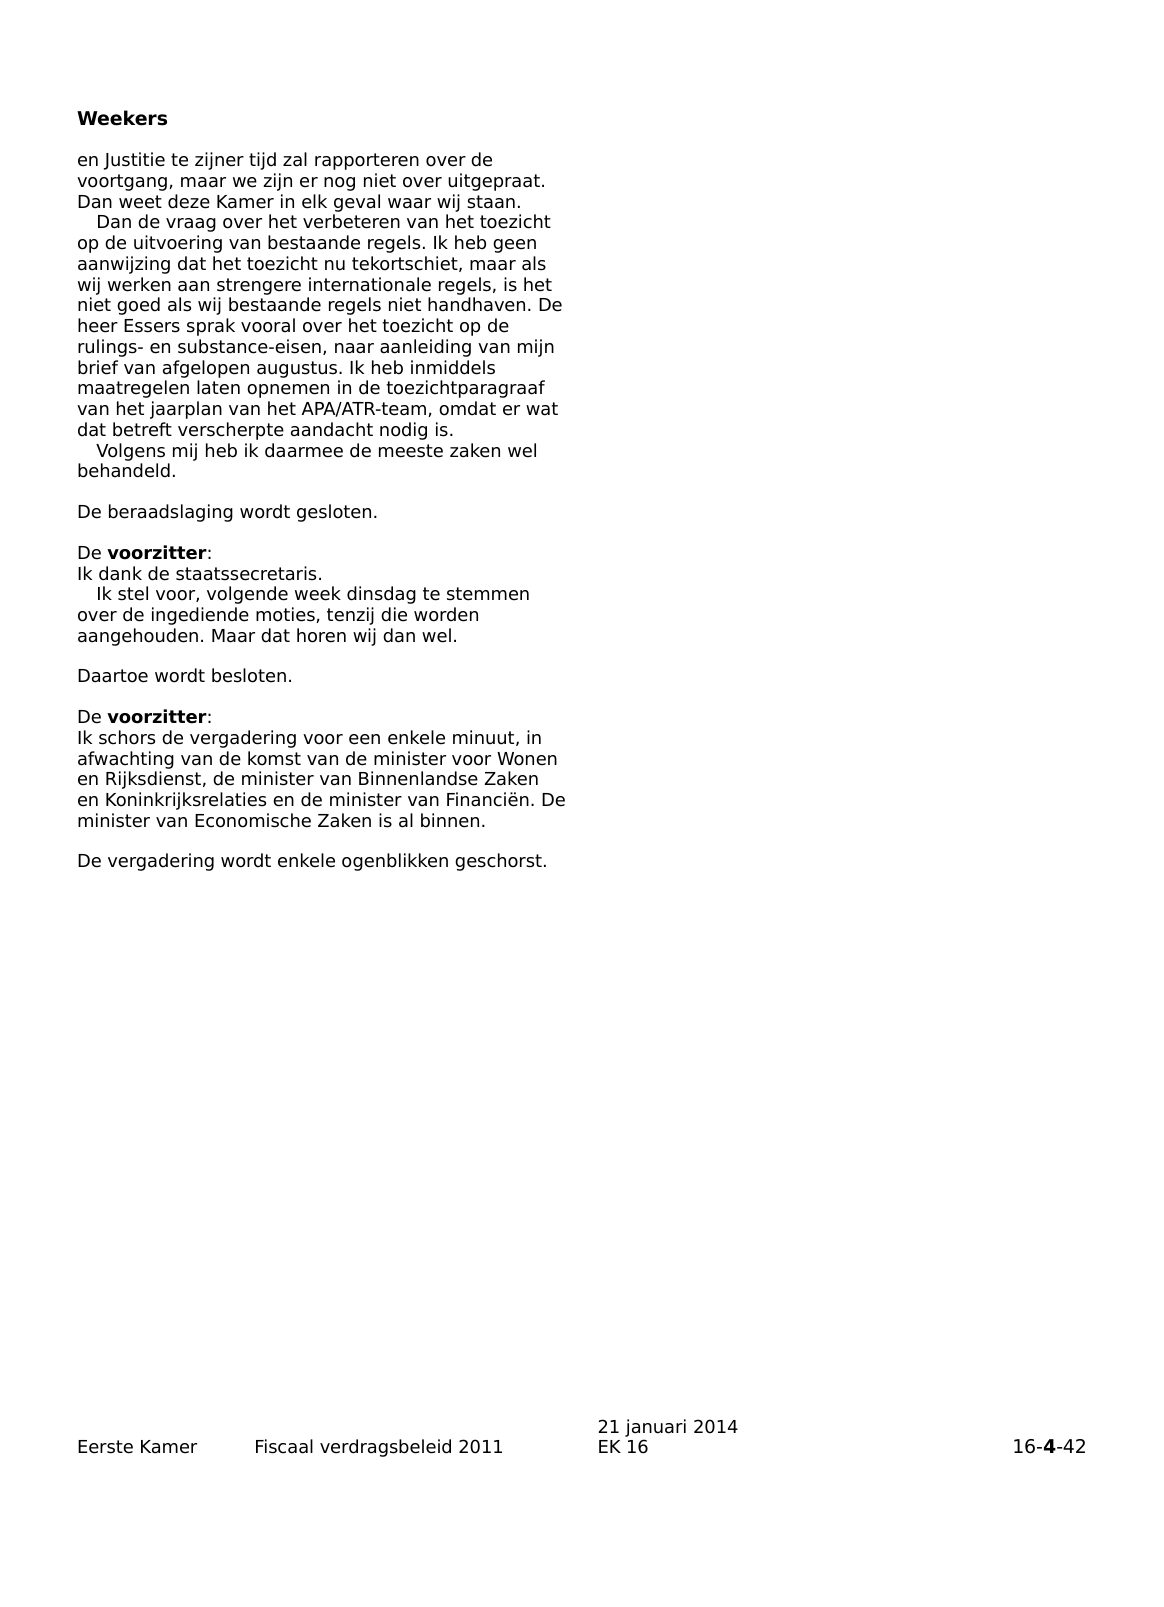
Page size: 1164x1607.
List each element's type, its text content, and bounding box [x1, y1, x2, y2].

text Dan de vraag over het verbeteren van het toezicht op de uitvoering van bestaande regels. Ik heb geen aanwijzing dat het toezicht nu tekortschiet, maar als wij werken aan strengere internationale regels, is het niet goed als wij bestaande regels niet handhaven. De heer Essers sprak vooral over het toezicht op de rulings- en substance-eisen, naar aanleiding van mijn brief van afgelopen augustus. Ik heb inmiddels maatregelen laten opnemen in de toezichtparagraaf van het jaarplan van het APA/ATR-team, omdat er wat dat betreft verscherpte aandacht nodig is. [77, 212, 567, 440]
text De voorzitter: [77, 543, 567, 563]
text en Justitie te zijner tijd zal rapporteren over de voortgang, maar we zijn er nog niet over uitgepraat. Dan weet deze Kamer in elk geval waar wij staan. [77, 150, 567, 212]
text De beraadslaging wordt gesloten. [77, 502, 567, 523]
text Volgens mij heb ik daarmee de meeste zaken wel behandeld. [77, 440, 567, 482]
text De voorzitter: [77, 707, 567, 728]
text Daartoe wordt besloten. [77, 666, 567, 687]
text Ik dank de staatssecretaris. [77, 563, 567, 584]
text De vergadering wordt enkele ogenblikken geschorst. [77, 851, 567, 872]
text Ik schors de vergadering voor een enkele minuut, in afwachting van de komst van de minister voor Wonen en Rijksdienst, de minister van Binnenlandse Zaken en Koninkrijksrelaties en de minister van Financiën. De minister van Economische Zaken is al binnen. [77, 728, 567, 831]
text Ik stel voor, volgende week dinsdag te stemmen over de ingediende moties, tenzij die worden aangehouden. Maar dat horen wij dan wel. [77, 584, 567, 646]
